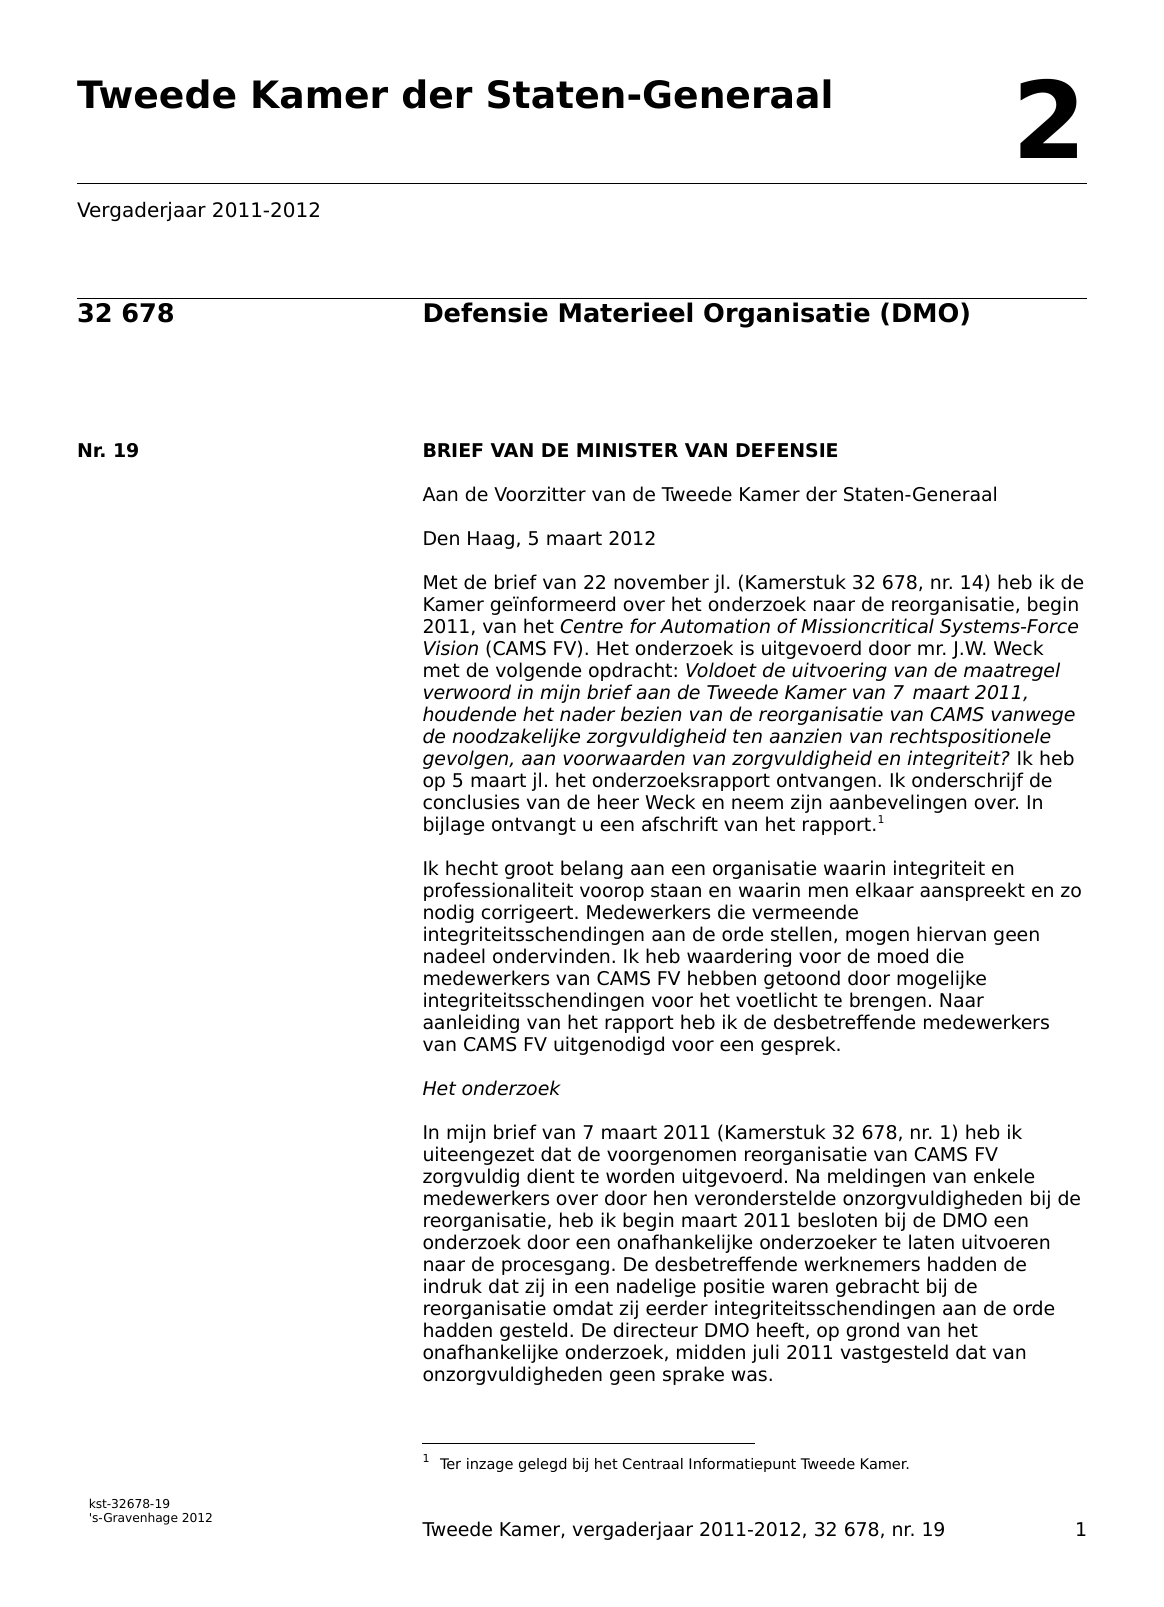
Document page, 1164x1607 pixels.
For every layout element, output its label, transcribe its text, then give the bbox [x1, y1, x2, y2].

text kst-32678-19 [88, 1497, 323, 1511]
table_header Tweede Kamer der Staten-Generaal [77, 59, 886, 183]
text Den Haag, 5 maart 2012 [422, 528, 1087, 550]
subtitle Nr. 19 BRIEF VAN DE MINISTER VAN DEFENSIE [77, 440, 1087, 462]
table_cell Vergaderjaar 2011-2012 [77, 184, 1087, 298]
text Ter inzage gelegd bij het Centraal Informatiepunt Tweede Kamer. [422, 1452, 1087, 1474]
text 's-Gravenhage 2012 [88, 1511, 323, 1525]
text Ik hecht groot belang aan een organisatie waarin integriteit en professionaliteit voorop staan en waarin men elkaar aanspreekt en zo nodig corrigeert. Medewerkers die vermeende integriteitsschendingen aan de orde stellen, mogen hiervan geen nadeel ondervinden. Ik heb waardering voor de moed die medewerkers van CAMS FV hebben getoond door mogelijke integriteitsschendingen voor het voetlicht te brengen. Naar aanleiding van het rapport heb ik de desbetreffende medewerkers van CAMS FV uitgenodigd voor een gesprek. [422, 858, 1087, 1056]
subtitle Het onderzoek [422, 1078, 1087, 1100]
text In mijn brief van 7 maart 2011 (Kamerstuk 32 678, nr. 1) heb ik uiteengezet dat de voorgenomen reorganisatie van CAMS FV zorgvuldig dient te worden uitgevoerd. Na meldingen van enkele medewerkers over door hen veronderstelde onzorgvuldigheden bij de reorganisatie, heb ik begin maart 2011 besloten bij de DMO een onderzoek door een onafhankelijke onderzoeker te laten uitvoeren naar de procesgang. De desbetreffende werknemers hadden de indruk dat zij in een nadelige positie waren gebracht bij de reorganisatie omdat zij eerder integriteitsschendingen aan de orde hadden gesteld. De directeur DMO heeft, op grond van het onafhankelijke onderzoek, midden juli 2011 vastgesteld dat van onzorgvuldigheden geen sprake was. [422, 1122, 1087, 1386]
text Aan de Voorzitter van de Tweede Kamer der Staten-Generaal [422, 484, 1087, 506]
subtitle 32 678 Defensie Materieel Organisatie (DMO) [77, 299, 1087, 329]
table_header 2 [886, 59, 1087, 183]
text Met de brief van 22 november jl. (Kamerstuk 32 678, nr. 14) heb ik de Kamer geïnformeerd over het onderzoek naar de reorganisatie, begin 2011, van het Centre for Automation of Missioncritical Systems-Force Vision (CAMS FV). Het onderzoek is uitgevoerd door mr. J.W. Weck met de volgende opdracht: Voldoet de uitvoering van de maatregel verwoord in mijn brief aan de Tweede Kamer van 7 maart 2011, houdende het nader bezien van de reorganisatie van CAMS vanwege de noodzakelijke zorgvuldigheid ten aanzien van rechtspositionele gevolgen, aan voorwaarden van zorgvuldigheid en integriteit? Ik heb op 5 maart jl. het onderzoeksrapport ontvangen. Ik onderschrijf de conclusies van de heer Weck en neem zijn aanbevelingen over. In bijlage ontvangt u een afschrift van het rapport. [422, 572, 1087, 836]
